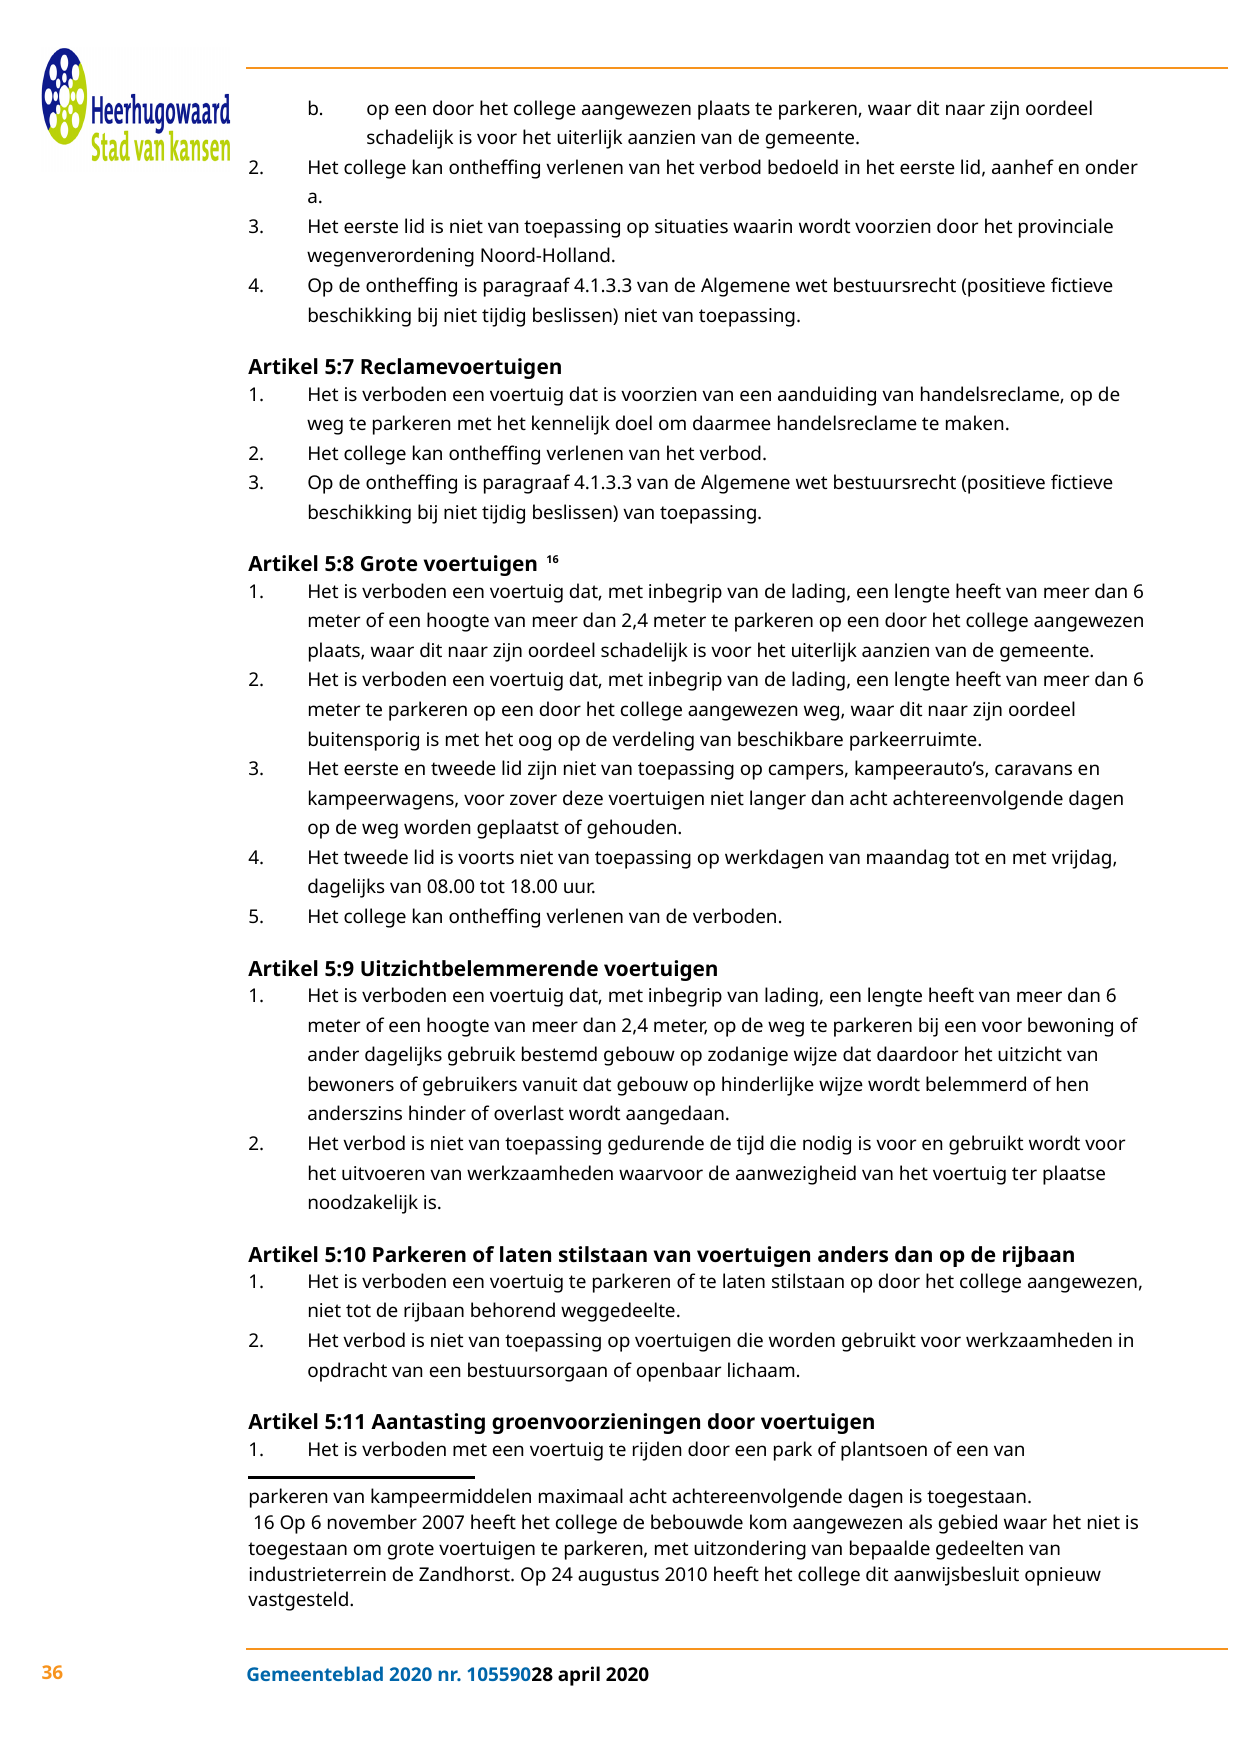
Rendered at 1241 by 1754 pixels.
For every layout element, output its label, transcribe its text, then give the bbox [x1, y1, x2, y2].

list Het tweede lid is voorts niet van toepassing op werkdagen van maandag tot en met vrijdag, dagelijks van 08.00 tot 18.00 uur. [248, 844, 1152, 899]
text Op 6 november 2007 heeft het college de bebouwde kom aangewezen als gebied waar het niet is toegestaan om grote voertuigen te parkeren, met uitzondering van bepaalde gedeelten van industrieterrein de Zandhorst. Op 24 augustus 2010 heeft het college dit aanwijsbesluit opnieuw vastgesteld. [248, 1509, 1152, 1612]
list Het eerste en tweede lid zijn niet van toepassing op campers, kampeerauto’s, caravans en kampeerwagens, voor zover deze voertuigen niet langer dan acht achtereenvolgende dagen op de weg worden geplaatst of gehouden. [248, 755, 1152, 840]
list Het is verboden een voertuig dat is voorzien van een aanduiding van handelsreclame, op de weg te parkeren met het kennelijk doel om daarmee handelsreclame te maken. [248, 381, 1152, 436]
list Op de ontheffing is paragraaf 4.1.3.3 van de Algemene wet bestuursrecht (positieve fictieve beschikking bij niet tijdig beslissen) van toepassing. [248, 469, 1152, 525]
text Artikel 5:9 Uitzichtbelemmerende voertuigen [248, 954, 1152, 982]
text Artikel 5:8 Grote voertuigen [248, 549, 1152, 578]
list Op de ontheffing is paragraaf 4.1.3.3 van de Algemene wet bestuursrecht (positieve fictieve beschikking bij niet tijdig beslissen) niet van toepassing. [248, 272, 1152, 328]
list Het verbod is niet van toepassing gedurende de tijd die nodig is voor en gebruikt wordt voor het uitvoeren van werkzaamheden waarvoor de aanwezigheid van het voertuig ter plaatse noodzakelijk is. [248, 1130, 1152, 1215]
picture [41, 47, 231, 172]
text Artikel 5:10 Parkeren of laten stilstaan van voertuigen anders dan op de rijbaan [248, 1240, 1152, 1268]
list Het is verboden een voertuig dat, met inbegrip van de lading, een lengte heeft van meer dan 6 meter te parkeren op een door het college aangewezen weg, waar dit naar zijn oordeel buitensporig is met het oog op de verdeling van beschikbare parkeerruimte. [248, 667, 1152, 752]
list Het college kan ontheffing verlenen van de verboden. [248, 903, 1152, 929]
list Het college kan ontheffing verlenen van het verbod. [248, 440, 1152, 466]
list Het eerste lid is niet van toepassing op situaties waarin wordt voorzien door het provinciale wegenverordening Noord-Holland. [248, 213, 1152, 268]
text Artikel 5:7 Reclamevoertuigen [248, 352, 1152, 381]
list Het verbod is niet van toepassing op voertuigen die worden gebruikt voor werkzaamheden in opdracht van een bestuursorgaan of openbaar lichaam. [248, 1327, 1152, 1383]
list Het is verboden een voertuig te parkeren of te laten stilstaan op door het college aangewezen, niet tot de rijbaan behorend weggedeelte. [248, 1268, 1152, 1323]
list Het is verboden een voertuig dat, met inbegrip van de lading, een lengte heeft van meer dan 6 meter of een hoogte van meer dan 2,4 meter te parkeren op een door het college aangewezen plaats, waar dit naar zijn oordeel schadelijk is voor het uiterlijk aanzien van de gemeente. [248, 578, 1152, 663]
text Artikel 5:11 Aantasting groenvoorzieningen door voertuigen [248, 1407, 1152, 1436]
list parkeren van kampeermiddelen maximaal acht achtereenvolgende dagen is toegestaan. [248, 1483, 1152, 1509]
list Het is verboden met een voertuig te rijden door een park of plantsoen of een van [248, 1436, 1152, 1461]
list Het college kan ontheffing verlenen van het verbod bedoeld in het eerste lid, aanhef en onder a. [248, 154, 1152, 209]
list Het is verboden een voertuig dat, met inbegrip van lading, een lengte heeft van meer dan 6 meter of een hoogte van meer dan 2,4 meter, op de weg te parkeren bij een voor bewoning of ander dagelijks gebruik bestemd gebouw op zodanige wijze dat daardoor het uitzicht van bewoners of gebruikers vanuit dat gebouw op hinderlijke wijze wordt belemmerd of hen anderszins hinder of overlast wordt aangedaan. [248, 982, 1152, 1126]
list op een door het college aangewezen plaats te parkeren, waar dit naar zijn oordeel schadelijk is voor het uiterlijk aanzien van de gemeente. [307, 95, 1152, 150]
